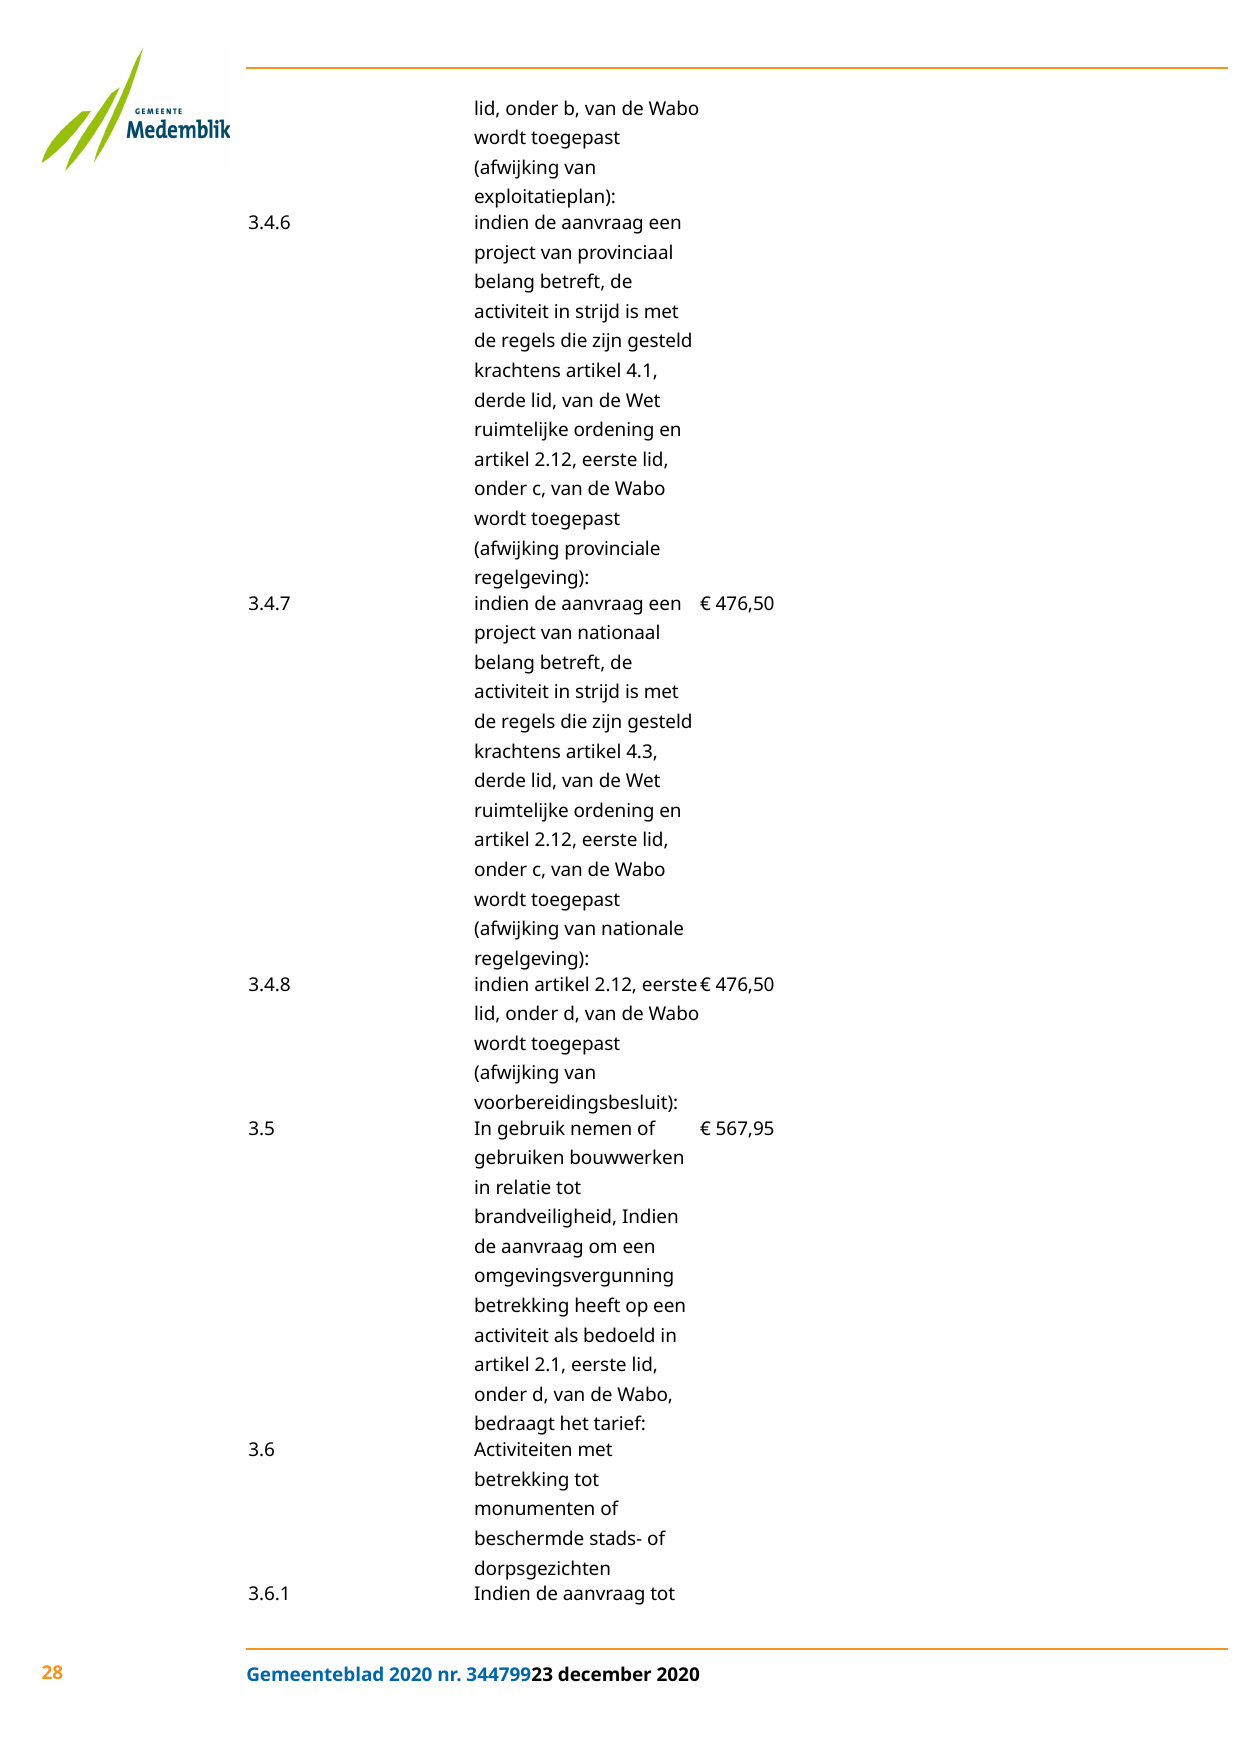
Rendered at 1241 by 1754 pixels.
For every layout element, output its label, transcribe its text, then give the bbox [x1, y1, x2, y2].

table_cell indien artikel 2.12, eerste lid, onder d, van de Wabo wordt toegepast (afwijking van voorbereidingsbesluit): [474, 971, 700, 1115]
picture [41, 47, 231, 172]
table_cell 3.6.1 [248, 1580, 474, 1606]
table_cell 3.4.6 [248, 209, 474, 590]
table_cell [926, 1115, 1152, 1436]
table_cell € 476,50 [700, 590, 926, 971]
table_cell [700, 209, 926, 590]
table_cell [700, 95, 926, 209]
table_cell lid, onder b, van de Wabo wordt toegepast (afwijking van exploitatieplan): [474, 95, 700, 209]
table_cell [926, 95, 1152, 209]
table_cell [926, 1580, 1152, 1606]
table_cell In gebruik nemen of gebruiken bouwwerken in relatie tot brandveiligheid, Indien de aanvraag om een omgevingsvergunning betrekking heeft op een activiteit als bedoeld in artikel 2.1, eerste lid, onder d, van de Wabo, bedraagt het tarief: [474, 1115, 700, 1436]
table_cell [926, 971, 1152, 1115]
table_cell [700, 1436, 926, 1580]
table_cell 3.5 [248, 1115, 474, 1436]
table_cell Activiteiten met betrekking tot monumenten of beschermde stads- of dorpsgezichten [474, 1436, 700, 1580]
table_cell indien de aanvraag een project van provinciaal belang betreft, de activiteit in strijd is met de regels die zijn gesteld krachtens artikel 4.1, derde lid, van de Wet ruimtelijke ordening en artikel 2.12, eerste lid, onder c, van de Wabo wordt toegepast (afwijking provinciale regelgeving): [474, 209, 700, 590]
table_cell [700, 1580, 926, 1606]
table_cell € 476,50 [700, 971, 926, 1115]
table_cell Indien de aanvraag tot [474, 1580, 700, 1606]
table_cell [926, 209, 1152, 590]
table_cell [926, 590, 1152, 971]
table_cell € 567,95 [700, 1115, 926, 1436]
table_cell indien de aanvraag een project van nationaal belang betreft, de activiteit in strijd is met de regels die zijn gesteld krachtens artikel 4.3, derde lid, van de Wet ruimtelijke ordening en artikel 2.12, eerste lid, onder c, van de Wabo wordt toegepast (afwijking van nationale regelgeving): [474, 590, 700, 971]
table_cell 3.6 [248, 1436, 474, 1580]
table_cell [926, 1436, 1152, 1580]
table_cell 3.4.7 [248, 590, 474, 971]
table_cell 3.4.8 [248, 971, 474, 1115]
table_cell [248, 95, 474, 209]
